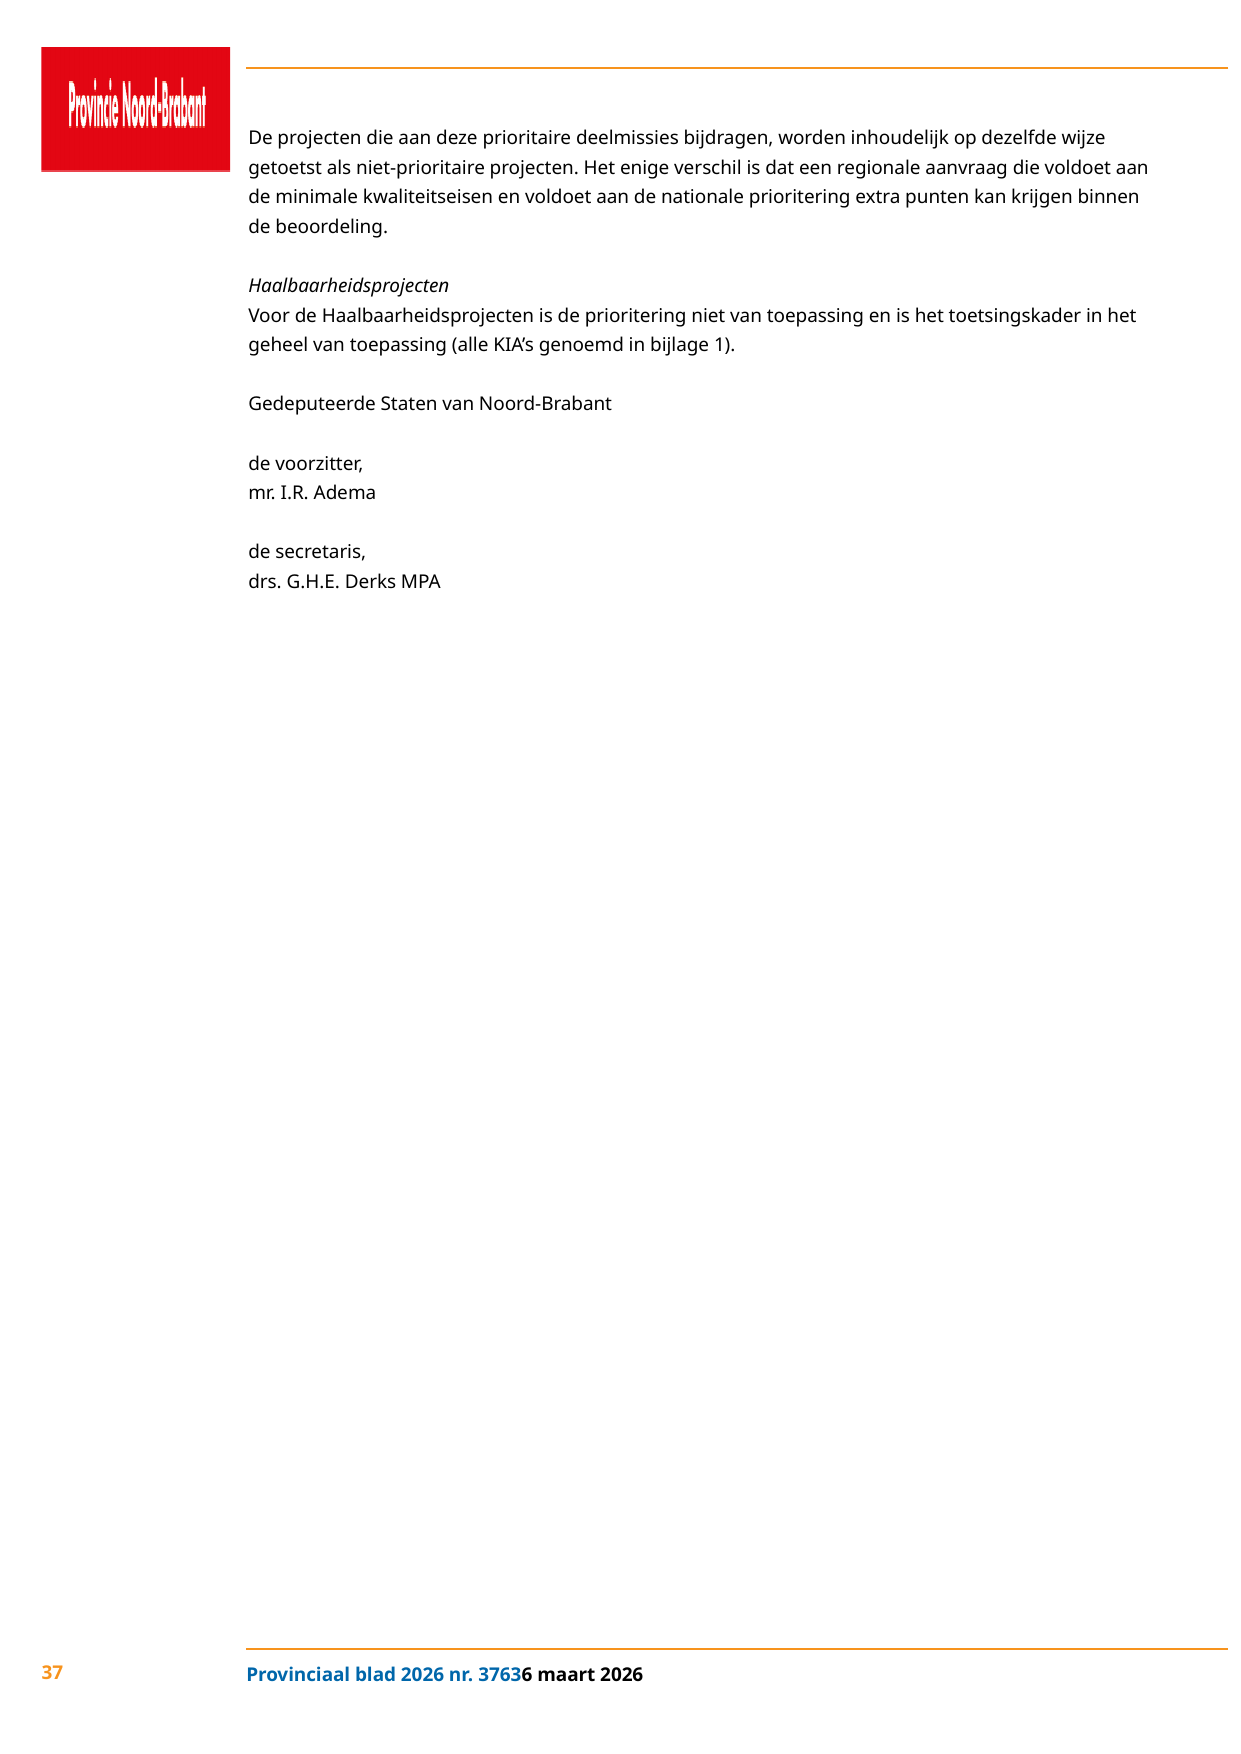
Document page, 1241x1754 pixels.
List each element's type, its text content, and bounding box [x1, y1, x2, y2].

text drs. G.H.E. Derks MPA [248, 568, 1152, 594]
text Voor de Haalbaarheidsprojecten is de prioritering niet van toepassing en is het toetsingskader in het geheel van toepassing (alle KIA’s genoemd in bijlage 1). [248, 302, 1152, 357]
text de voorzitter, [248, 450, 1152, 476]
text de secretaris, [248, 538, 1152, 564]
picture [41, 47, 231, 172]
text Haalbaarheidsprojecten [248, 272, 1152, 298]
text Gedeputeerde Staten van Noord-Brabant [248, 391, 1152, 416]
text mr. I.R. Adema [248, 479, 1152, 505]
text De projecten die aan deze prioritaire deelmissies bijdragen, worden inhoudelijk op dezelfde wijze getoetst als niet-prioritaire projecten. Het enige verschil is dat een regionale aanvraag die voldoet aan de minimale kwaliteitseisen en voldoet aan de nationale prioritering extra punten kan krijgen binnen de beoordeling. [248, 124, 1152, 239]
